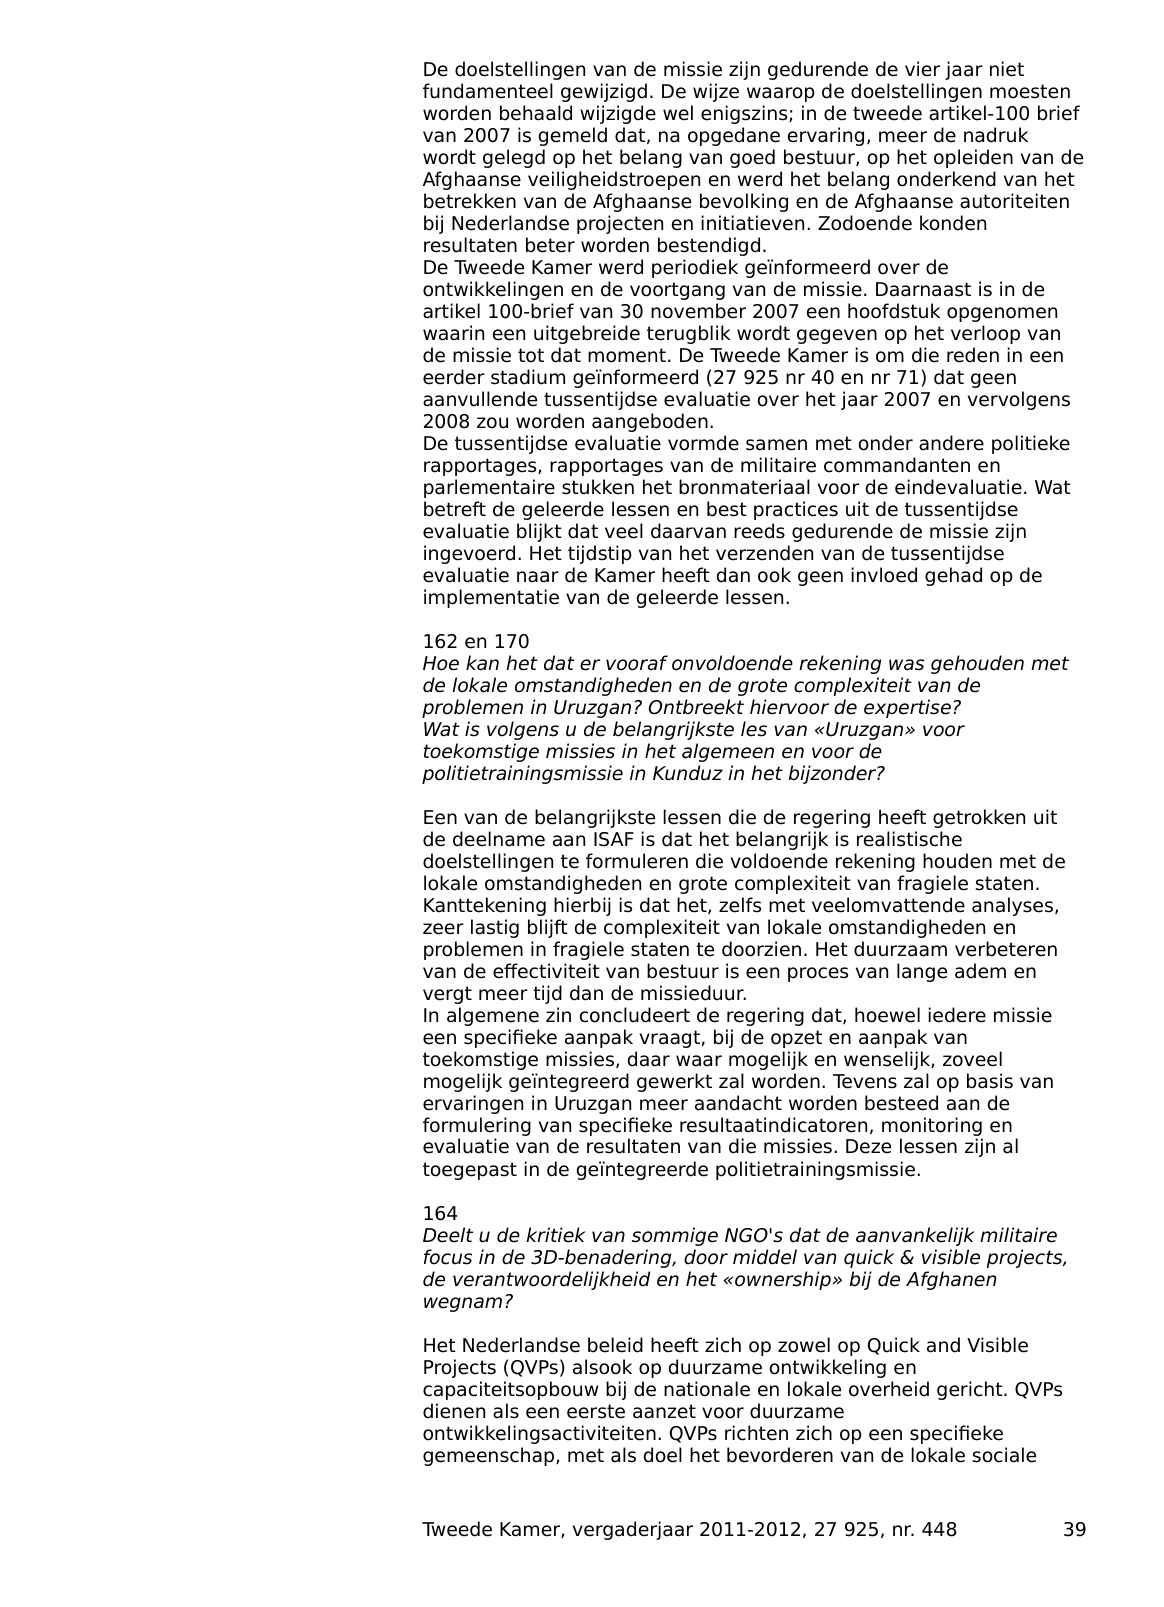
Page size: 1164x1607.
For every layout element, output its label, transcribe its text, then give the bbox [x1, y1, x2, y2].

text Het Nederlandse beleid heeft zich op zowel op Quick and Visible Projects (QVPs) alsook op duurzame ontwikkeling en capaciteitsopbouw bij de nationale en lokale overheid gericht. QVPs dienen als een eerste aanzet voor duurzame ontwikkelingsactiviteiten. QVPs richten zich op een specifieke gemeenschap, met als doel het bevorderen van de lokale sociale [422, 1335, 1087, 1467]
text De tussentijdse evaluatie vormde samen met onder andere politieke rapportages, rapportages van de militaire commandanten en parlementaire stukken het bronmateriaal voor de eindevaluatie. Wat betreft de geleerde lessen en best practices uit de tussentijdse evaluatie blijkt dat veel daarvan reeds gedurende de missie zijn ingevoerd. Het tijdstip van het verzenden van de tussentijdse evaluatie naar de Kamer heeft dan ook geen invloed gehad op de implementatie van de geleerde lessen. [422, 433, 1087, 608]
text Een van de belangrijkste lessen die de regering heeft getrokken uit de deelname aan ISAF is dat het belangrijk is realistische doelstellingen te formuleren die voldoende rekening houden met de lokale omstandigheden en grote complexiteit van fragiele staten. Kanttekening hierbij is dat het, zelfs met veelomvattende analyses, zeer lastig blijft de complexiteit van lokale omstandigheden en problemen in fragiele staten te doorzien. Het duurzaam verbeteren van de effectiviteit van bestuur is een proces van lange adem en vergt meer tijd dan de missieduur. [422, 807, 1087, 1004]
text Hoe kan het dat er vooraf onvoldoende rekening was gehouden met de lokale omstandigheden en de grote complexiteit van de problemen in Uruzgan? Ontbreekt hiervoor de expertise? [422, 653, 1087, 719]
text 162 en 170 [422, 631, 1087, 653]
text De Tweede Kamer werd periodiek geïnformeerd over de ontwikkelingen en de voortgang van de missie. Daarnaast is in de artikel 100-brief van 30 november 2007 een hoofdstuk opgenomen waarin een uitgebreide terugblik wordt gegeven op het verloop van de missie tot dat moment. De Tweede Kamer is om die reden in een eerder stadium geïnformeerd (27 925 nr 40 en nr 71) dat geen aanvullende tussentijdse evaluatie over het jaar 2007 en vervolgens 2008 zou worden aangeboden. [422, 257, 1087, 433]
text In algemene zin concludeert de regering dat, hoewel iedere missie een specifieke aanpak vraagt, bij de opzet en aanpak van toekomstige missies, daar waar mogelijk en wenselijk, zoveel mogelijk geïntegreerd gewerkt zal worden. Tevens zal op basis van ervaringen in Uruzgan meer aandacht worden besteed aan de formulering van specifieke resultaatindicatoren, monitoring en evaluatie van de resultaten van die missies. Deze lessen zijn al toegepast in de geïntegreerde politietrainingsmissie. [422, 1004, 1087, 1180]
text De doelstellingen van de missie zijn gedurende de vier jaar niet fundamenteel gewijzigd. De wijze waarop de doelstellingen moesten worden behaald wijzigde wel enigszins; in de tweede artikel-100 brief van 2007 is gemeld dat, na opgedane ervaring, meer de nadruk wordt gelegd op het belang van goed bestuur, op het opleiden van de Afghaanse veiligheidstroepen en werd het belang onderkend van het betrekken van de Afghaanse bevolking en de Afghaanse autoriteiten bij Nederlandse projecten en initiatieven. Zodoende konden resultaten beter worden bestendigd. [422, 59, 1087, 257]
text 164 [422, 1203, 1087, 1224]
text Deelt u de kritiek van sommige NGO's dat de aanvankelijk militaire focus in de 3D-benadering, door middel van quick & visible projects, de verantwoordelijkheid en het «ownership» bij de Afghanen wegnam? [422, 1224, 1087, 1312]
text Wat is volgens u de belangrijkste les van «Uruzgan» voor toekomstige missies in het algemeen en voor de politietrainingsmissie in Kunduz in het bijzonder? [422, 719, 1087, 784]
